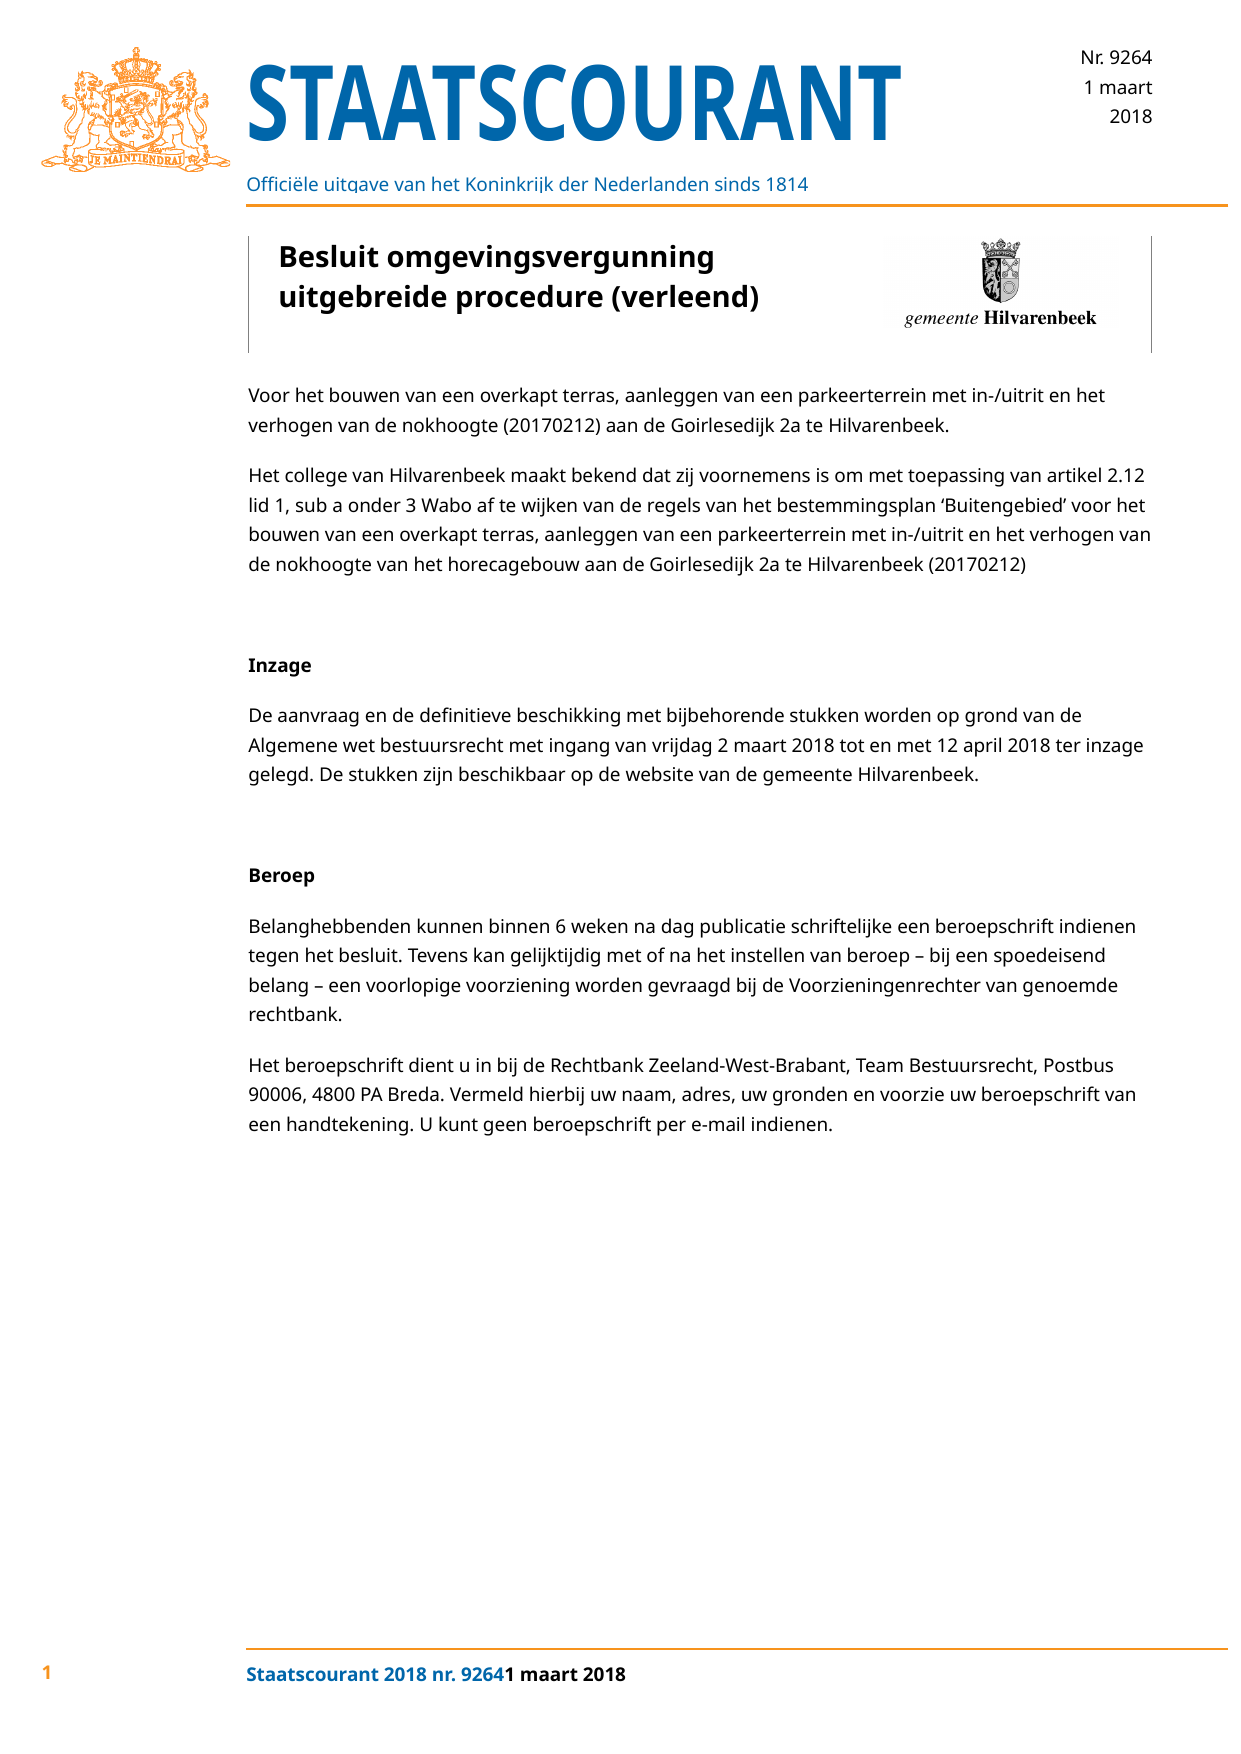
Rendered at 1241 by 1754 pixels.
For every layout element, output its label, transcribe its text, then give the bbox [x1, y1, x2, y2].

text Inzage [248, 652, 1152, 678]
table_header [850, 236, 1151, 353]
picture [41, 47, 231, 172]
picture [882, 236, 1119, 328]
text Voor het bouwen van een overkapt terras, aanleggen van een parkeerterrein met in-/uitrit en het verhogen van de nokhoogte (20170212) aan de Goirlesedijk 2a te Hilvarenbeek. [248, 382, 1152, 438]
text Het college van Hilvarenbeek maakt bekend dat zij voornemens is om met toepassing van artikel 2.12 lid 1, sub a onder 3 Wabo af te wijken van de regels van het bestemmingsplan ‘Buitengebied’ voor het bouwen van een overkapt terras, aanleggen van een parkeerterrein met in-/uitrit en het verhogen van de nokhoogte van het horecagebouw aan de Goirlesedijk 2a te Hilvarenbeek (20170212) [248, 462, 1152, 577]
text Beroep [248, 862, 1152, 888]
table_header Besluit omgevingsvergunning uitgebreide procedure (verleend) [249, 236, 850, 353]
text De aanvraag en de definitieve beschikking met bijbehorende stukken worden op grond van de Algemene wet bestuursrecht met ingang van vrijdag 2 maart 2018 tot en met 12 april 2018 ter inzage gelegd. De stukken zijn beschikbaar op de website van de gemeente Hilvarenbeek. [248, 702, 1152, 787]
text Belanghebbenden kunnen binnen 6 weken na dag publicatie schriftelijke een beroepschrift indienen tegen het besluit. Tevens kan gelijktijdig met of na het instellen van beroep – bij een spoedeisend belang – een voorlopige voorziening worden gevraagd bij de Voorzieningenrechter van genoemde rechtbank. [248, 913, 1152, 1027]
text Het beroepschrift dient u in bij de Rechtbank Zeeland-West-Brabant, Team Bestuursrecht, Postbus 90006, 4800 PA Breda. Vermeld hierbij uw naam, adres, uw gronden en voorzie uw beroepschrift van een handtekening. U kunt geen beroepschrift per e-mail indienen. [248, 1052, 1152, 1137]
